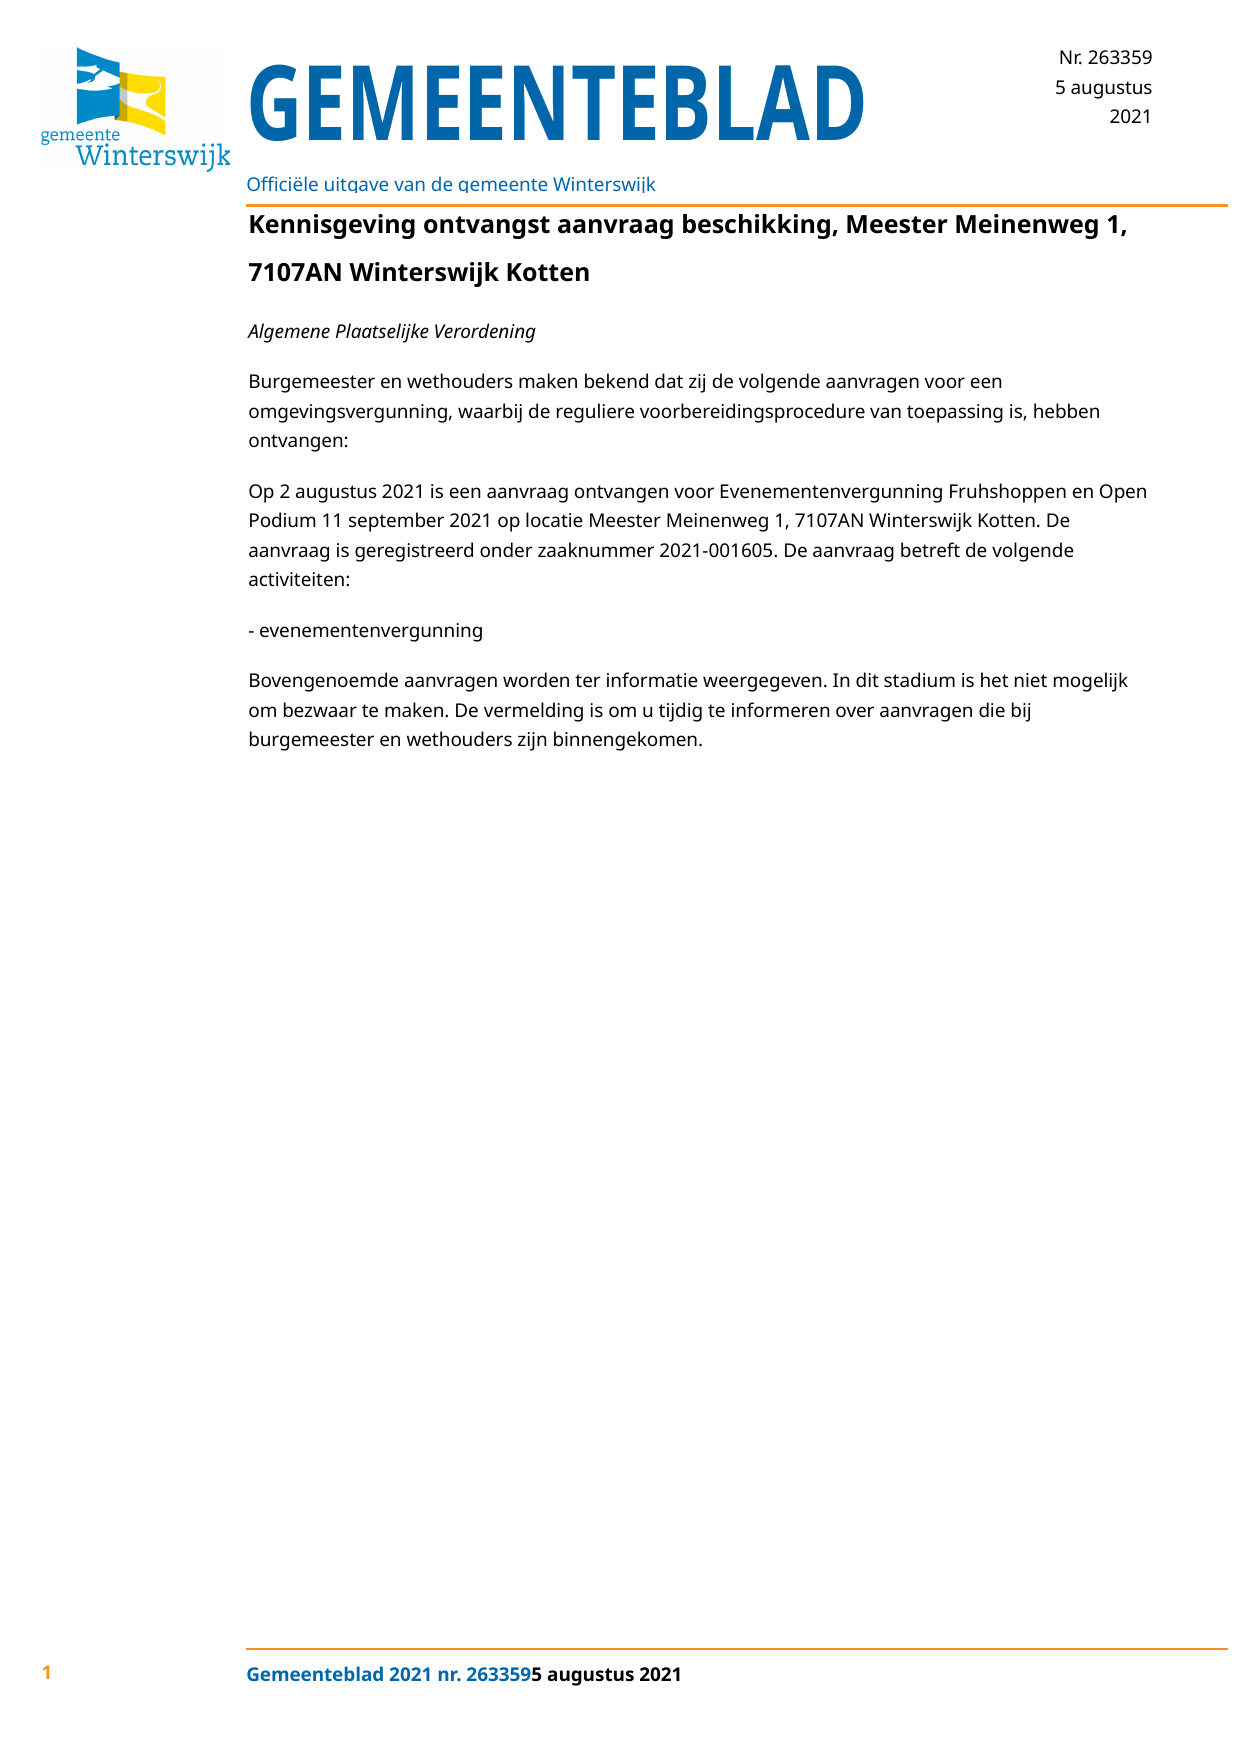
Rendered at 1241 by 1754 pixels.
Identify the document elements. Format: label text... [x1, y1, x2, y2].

text - evenementenvergunning [248, 617, 1152, 643]
text Bovengenoemde aanvragen worden ter informatie weergegeven. In dit stadium is het niet mogelijk om bezwaar te maken. De vermelding is om u tijdig te informeren over aanvragen die bij burgemeester en wethouders zijn binnengekomen. [248, 667, 1152, 752]
text Kennisgeving ontvangst aanvraag beschikking, Meester Meinenweg 1, 7107AN Winterswijk Kotten [248, 207, 1152, 288]
text Op 2 augustus 2021 is een aanvraag ontvangen voor Evenementenvergunning Fruhshoppen en Open Podium 11 september 2021 op locatie Meester Meinenweg 1, 7107AN Winterswijk Kotten. De aanvraag is geregistreerd onder zaaknummer 2021-001605. De aanvraag betreft de volgende activiteiten: [248, 478, 1152, 592]
picture [41, 47, 231, 172]
text Algemene Plaatselijke Verordening [248, 318, 1152, 344]
picture [225, 153, 231, 162]
text Burgemeester en wethouders maken bekend dat zij de volgende aanvragen voor een omgevingsvergunning, waarbij de reguliere voorbereidingsprocedure van toepassing is, hebben ontvangen: [248, 368, 1152, 453]
